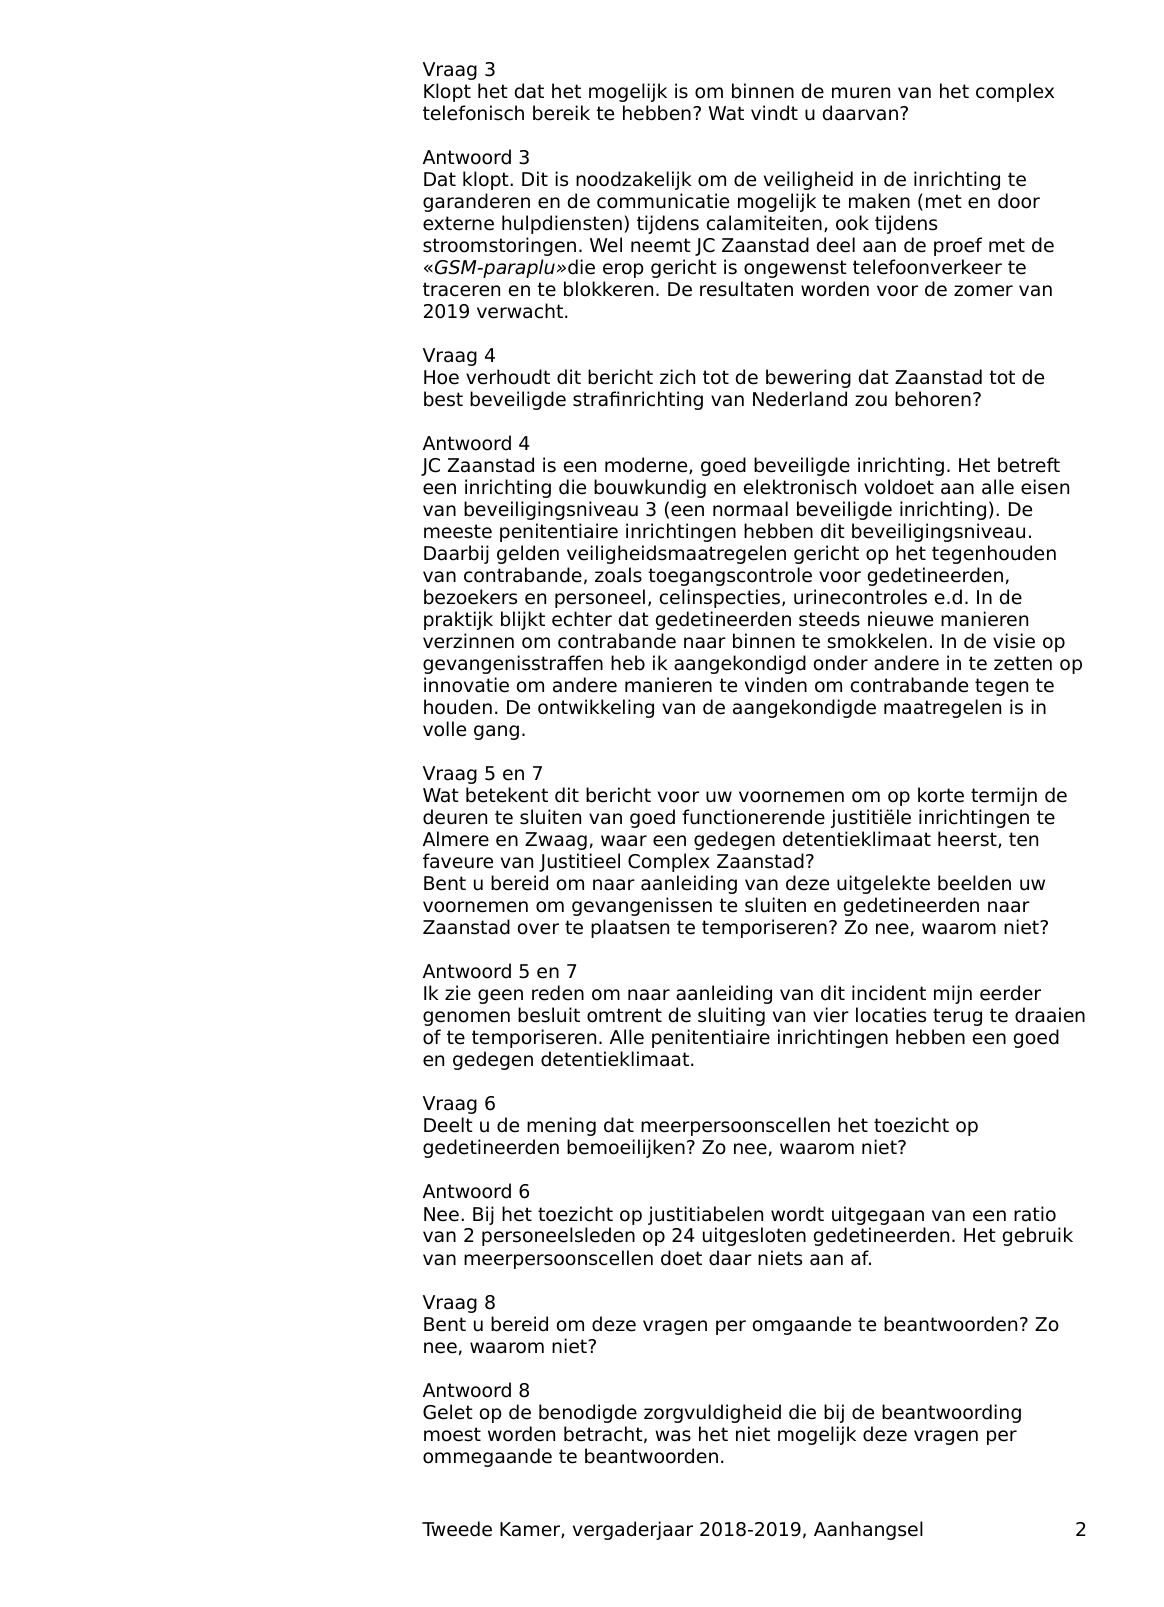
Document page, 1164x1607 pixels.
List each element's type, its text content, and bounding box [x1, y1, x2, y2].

text Vraag 3 [422, 59, 1087, 81]
text Klopt het dat het mogelijk is om binnen de muren van het complex telefonisch bereik te hebben? Wat vindt u daarvan? [422, 81, 1087, 125]
text Antwoord 8 [422, 1380, 1087, 1402]
text Antwoord 3 [422, 147, 1087, 169]
text Antwoord 6 [422, 1181, 1087, 1203]
text Antwoord 4 [422, 433, 1087, 455]
text Vraag 8 [422, 1292, 1087, 1313]
text Antwoord 5 en 7 [422, 961, 1087, 983]
text Gelet op de benodigde zorgvuldigheid die bij de beantwoording moest worden betracht, was het niet mogelijk deze vragen per ommegaande te beantwoorden. [422, 1402, 1087, 1468]
text Vraag 5 en 7 [422, 763, 1087, 785]
text Bent u bereid om naar aanleiding van deze uitgelekte beelden uw voornemen om gevangenissen te sluiten en gedetineerden naar Zaanstad over te plaatsen te temporiseren? Zo nee, waarom niet? [422, 873, 1087, 939]
text Vraag 4 [422, 345, 1087, 367]
text Vraag 6 [422, 1093, 1087, 1115]
text Hoe verhoudt dit bericht zich tot de bewering dat Zaanstad tot de best beveiligde strafinrichting van Nederland zou behoren? [422, 367, 1087, 411]
text Bent u bereid om deze vragen per omgaande te beantwoorden? Zo nee, waarom niet? [422, 1313, 1087, 1357]
text Deelt u de mening dat meerpersoonscellen het toezicht op gedetineerden bemoeilijken? Zo nee, waarom niet? [422, 1115, 1087, 1159]
text Dat klopt. Dit is noodzakelijk om de veiligheid in de inrichting te garanderen en de communicatie mogelijk te maken (met en door externe hulpdiensten) tijdens calamiteiten, ook tijdens stroomstoringen. Wel neemt JC Zaanstad deel aan de proef met de «GSM-paraplu»die erop gericht is ongewenst telefoonverkeer te traceren en te blokkeren. De resultaten worden voor de zomer van 2019 verwacht. [422, 169, 1087, 323]
text Nee. Bij het toezicht op justitiabelen wordt uitgegaan van een ratio van 2 personeelsleden op 24 uitgesloten gedetineerden. Het gebruik van meerpersoonscellen doet daar niets aan af. [422, 1203, 1087, 1269]
text JC Zaanstad is een moderne, goed beveiligde inrichting. Het betreft een inrichting die bouwkundig en elektronisch voldoet aan alle eisen van beveiligingsniveau 3 (een normaal beveiligde inrichting). De meeste penitentiaire inrichtingen hebben dit beveiligingsniveau. Daarbij gelden veiligheidsmaatregelen gericht op het tegenhouden van contrabande, zoals toegangscontrole voor gedetineerden, bezoekers en personeel, celinspecties, urinecontroles e.d. In de praktijk blijkt echter dat gedetineerden steeds nieuwe manieren verzinnen om contrabande naar binnen te smokkelen. In de visie op gevangenisstraffen heb ik aangekondigd onder andere in te zetten op innovatie om andere manieren te vinden om contrabande tegen te houden. De ontwikkeling van de aangekondigde maatregelen is in volle gang. [422, 455, 1087, 741]
text Ik zie geen reden om naar aanleiding van dit incident mijn eerder genomen besluit omtrent de sluiting van vier locaties terug te draaien of te temporiseren. Alle penitentiaire inrichtingen hebben een goed en gedegen detentieklimaat. [422, 983, 1087, 1071]
text Wat betekent dit bericht voor uw voornemen om op korte termijn de deuren te sluiten van goed functionerende justitiële inrichtingen te Almere en Zwaag, waar een gedegen detentieklimaat heerst, ten faveure van Justitieel Complex Zaanstad? [422, 785, 1087, 873]
